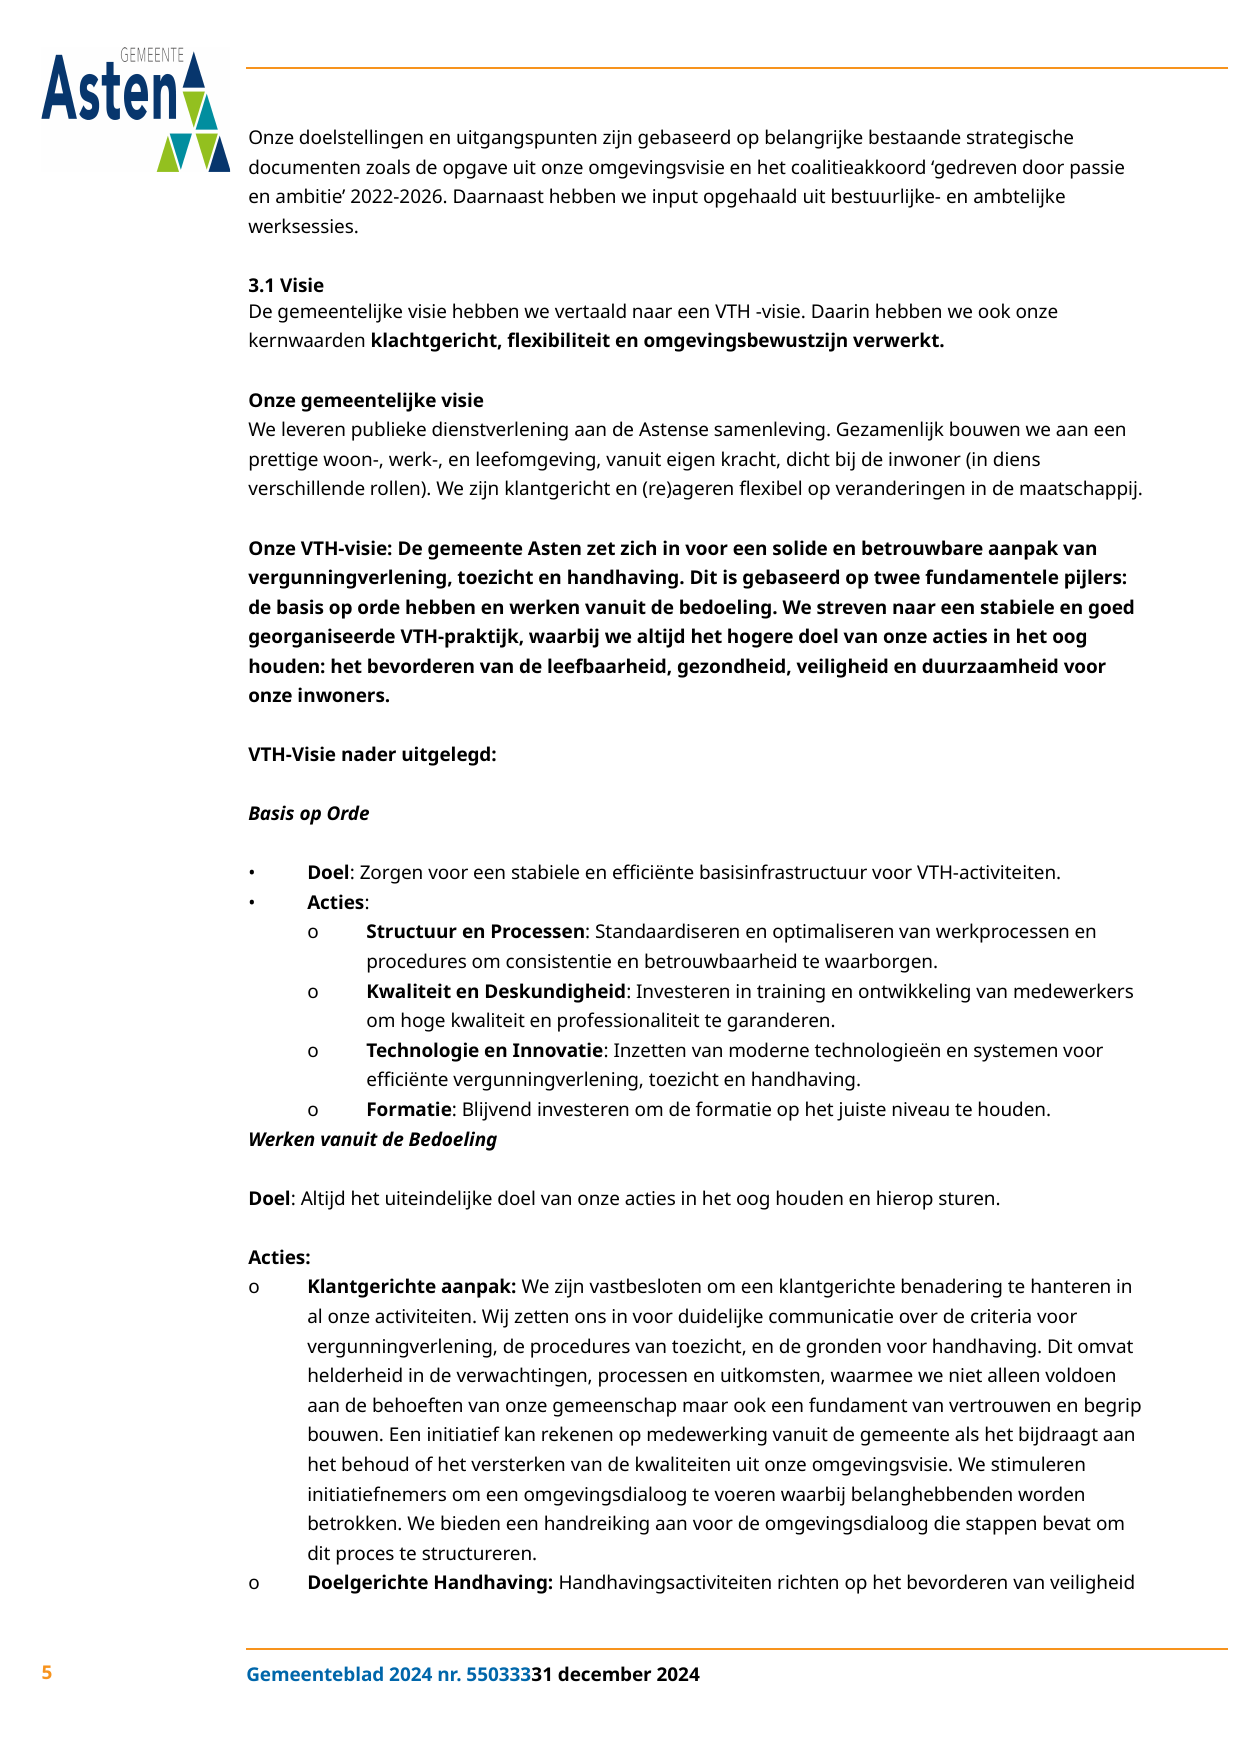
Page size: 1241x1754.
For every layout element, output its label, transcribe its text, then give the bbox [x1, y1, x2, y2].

text Werken vanuit de Bedoeling [248, 1126, 1152, 1152]
text Acties: [248, 1244, 1152, 1270]
text 3.1 Visie [248, 272, 1152, 298]
list Klantgerichte aanpak: We zijn vastbesloten om een klantgerichte benadering te hanteren in al onze activiteiten. Wij zetten ons in voor duidelijke communicatie over de criteria voor vergunningverlening, de procedures van toezicht, en de gronden voor handhaving. Dit omvat helderheid in de verwachtingen, processen en uitkomsten, waarmee we niet alleen voldoen aan de behoeften van onze gemeenschap maar ook een fundament van vertrouwen en begrip bouwen. Een initiatief kan rekenen op medewerking vanuit de gemeente als het bijdraagt aan het behoud of het versterken van de kwaliteiten uit onze omgevingsvisie. We stimuleren initiatiefnemers om een omgevingsdialoog te voeren waarbij belanghebbenden worden betrokken. We bieden een handreiking aan voor de omgevingsdialoog die stappen bevat om dit proces te structureren. [248, 1274, 1152, 1566]
list Doel: Zorgen voor een stabiele en efficiënte basisinfrastructuur voor VTH-activiteiten. [248, 859, 1152, 885]
table_header Onze VTH-visie: De gemeente Asten zet zich in voor een solide en betrouwbare aanpak van vergunningverlening, toezicht en handhaving. Dit is gebaseerd op twee fundamentele pijlers: de basis op orde hebben en werken vanuit de bedoeling. We streven naar een stabiele en goed georganiseerde VTH-praktijk, waarbij we altijd het hogere doel van onze acties in het oog houden: het bevorderen van de leefbaarheid, gezondheid, veiligheid en duurzaamheid voor onze inwoners. [248, 535, 1152, 708]
list Doelgerichte Handhaving: Handhavingsactiviteiten richten op het bevorderen van veiligheid [248, 1569, 1152, 1595]
list Structuur en Processen: Standaardiseren en optimaliseren van werkprocessen en procedures om consistentie en betrouwbaarheid te waarborgen. [307, 919, 1152, 974]
list Acties: [248, 889, 1152, 915]
text Onze gemeentelijke visie [248, 387, 1152, 412]
text Basis op Orde [248, 800, 1152, 826]
text VTH-Visie nader uitgelegd: [248, 741, 1152, 767]
list Kwaliteit en Deskundigheid: Investeren in training en ontwikkeling van medewerkers om hoge kwaliteit en professionaliteit te garanderen. [307, 978, 1152, 1033]
list Technologie en Innovatie: Inzetten van moderne technologieën en systemen voor efficiënte vergunningverlening, toezicht en handhaving. [307, 1037, 1152, 1092]
text Onze doelstellingen en uitgangspunten zijn gebaseerd op belangrijke bestaande strategische documenten zoals de opgave uit onze omgevingsvisie en het coalitieakkoord ‘gedreven door passie en ambitie’ 2022-2026. Daarnaast hebben we input opgehaald uit bestuurlijke- en ambtelijke werksessies. [248, 124, 1152, 239]
list Formatie: Blijvend investeren om de formatie op het juiste niveau te houden. [307, 1096, 1152, 1122]
text We leveren publieke dienstverlening aan de Astense samenleving. Gezamenlijk bouwen we aan een prettige woon-, werk-, en leefomgeving, vanuit eigen kracht, dicht bij de inwoner (in diens verschillende rollen). We zijn klantgericht en (re)ageren flexibel op veranderingen in de maatschappij. [248, 416, 1152, 501]
text De gemeentelijke visie hebben we vertaald naar een VTH -visie. Daarin hebben we ook onze kernwaarden klachtgericht, flexibiliteit en omgevingsbewustzijn verwerkt. [248, 298, 1152, 353]
picture [41, 47, 231, 172]
text Doel: Altijd het uiteindelijke doel van onze acties in het oog houden en hierop sturen. [248, 1185, 1152, 1211]
